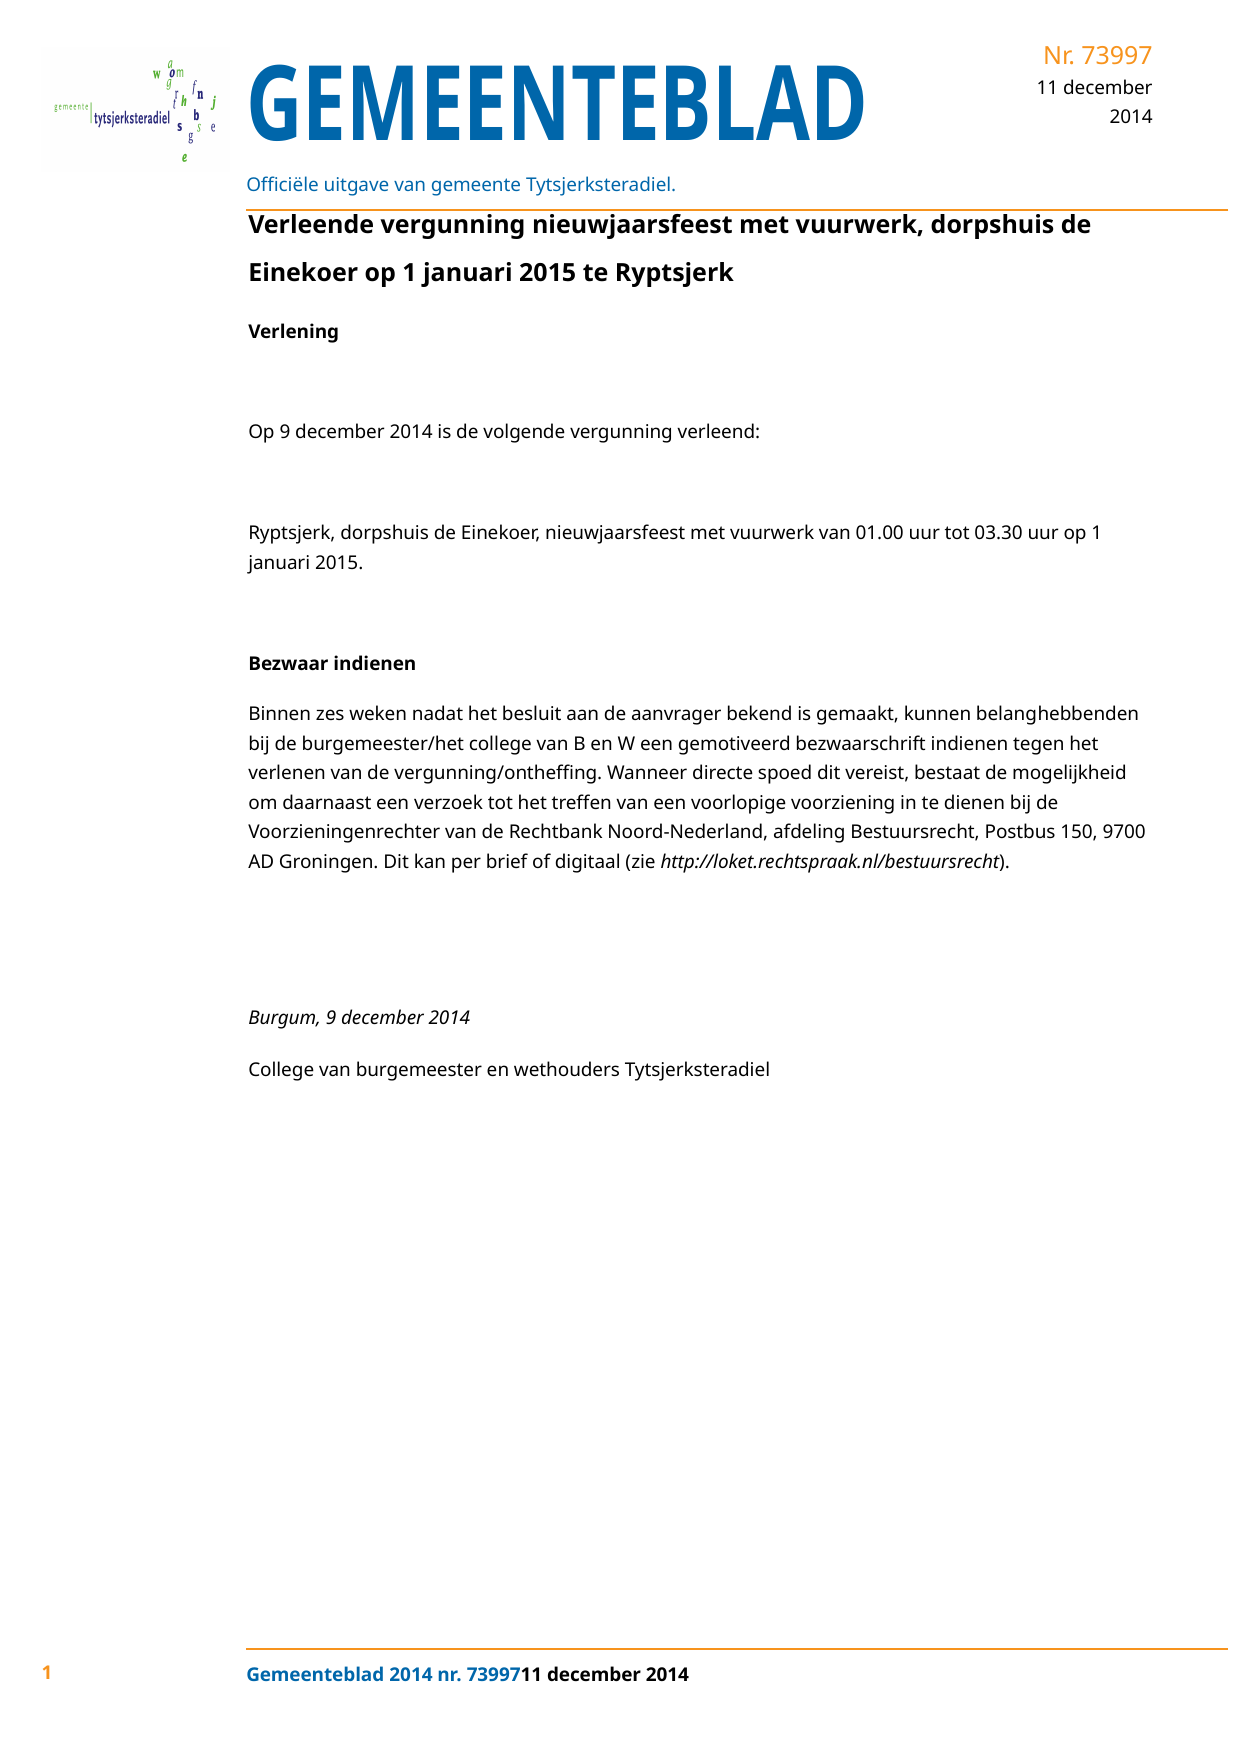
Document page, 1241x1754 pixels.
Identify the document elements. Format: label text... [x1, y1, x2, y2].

text Bezwaar indienen [248, 650, 1152, 676]
text Burgum, 9 december 2014 [248, 1004, 1152, 1030]
picture [41, 47, 231, 172]
text Op 9 december 2014 is de volgende vergun­ning ver­leend: [248, 419, 1152, 444]
text College van burgemeester en wethouders Tytsjerksteradiel [248, 1056, 1152, 1082]
text Ryptsjerk, dorpshuis de Einekoer, nieuwjaarsfeest met vuurwerk van 01.00 uur tot 03.30 uur op 1 januari 2015. [248, 519, 1152, 575]
text Binnen zes weken nadat het besluit aan de aanvrager bekend is gemaakt, kunnen belang­hebbenden bij de burgemeester/het college van B en W een gemotiveerd bezwaarschrift indienen tegen het verlenen van de ver­gunning/ontheffing. Wanneer directe spoed dit vereist, bestaat de mogelijkheid om daarnaast een verzoek tot het treffen van een voorlopige voorziening in te dienen bij de Voorzieningenrechter van de Rechtbank Noord-Nederland, afdeling Bestuursrecht, Postbus 150, 9700 AD Groningen. Dit kan per brief of digitaal (zie http://loket.rechtspraak.nl/bestuursrecht). [248, 700, 1152, 874]
text Verlening [248, 318, 1152, 344]
text Verleende vergunning nieuwjaarsfeest met vuurwerk, dorpshuis de Einekoer op 1 januari 2015 te Ryptsjerk [248, 211, 1152, 288]
